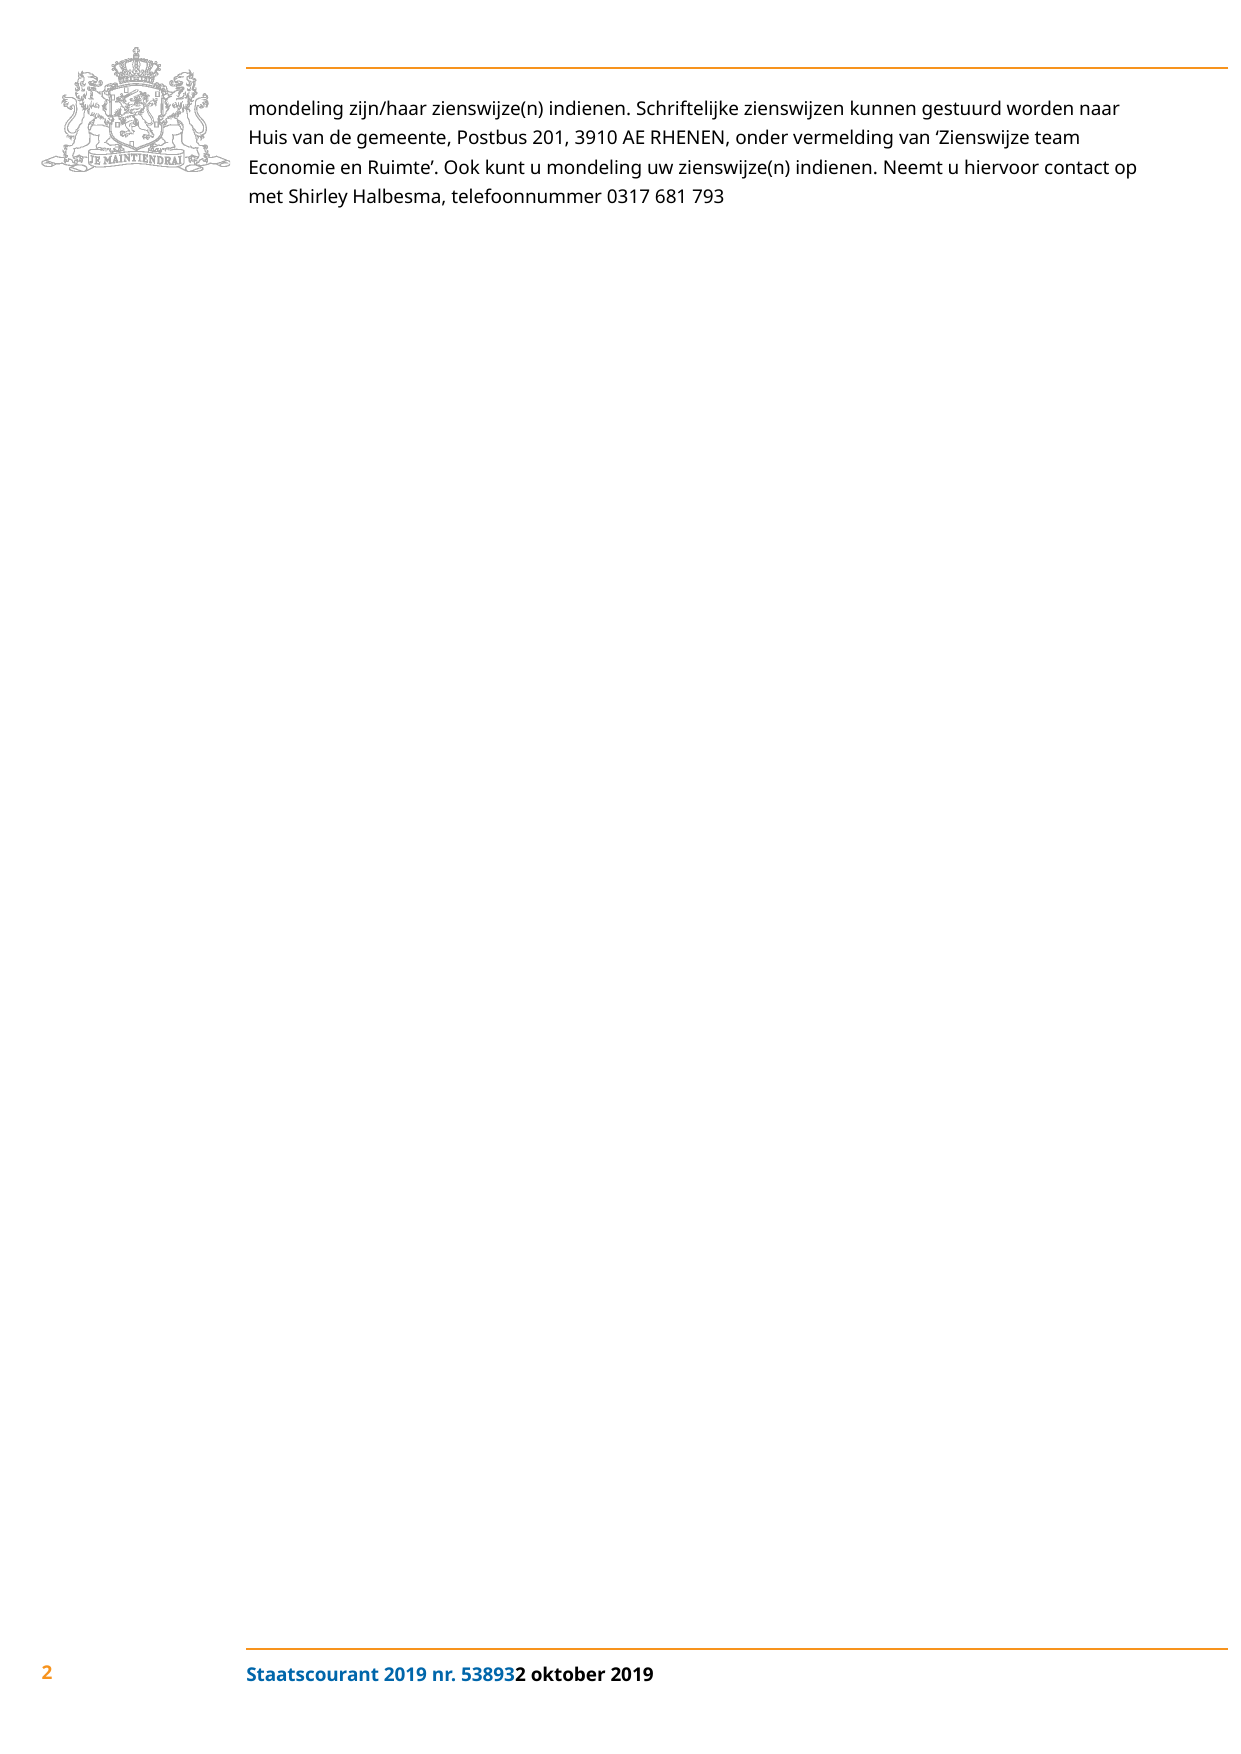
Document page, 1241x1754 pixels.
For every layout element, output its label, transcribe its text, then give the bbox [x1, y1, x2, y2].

picture [41, 47, 231, 172]
text mondeling zijn/haar zienswijze(n) indienen. Schriftelijke zienswijzen kunnen gestuurd worden naar Huis van de gemeente, Postbus 201, 3910 AE RHENEN, onder vermelding van ‘Zienswijze team Economie en Ruimte’. Ook kunt u mondeling uw zienswijze(n) indienen. Neemt u hiervoor contact op met Shirley Halbesma, telefoonnummer 0317 681 793 [248, 95, 1152, 209]
